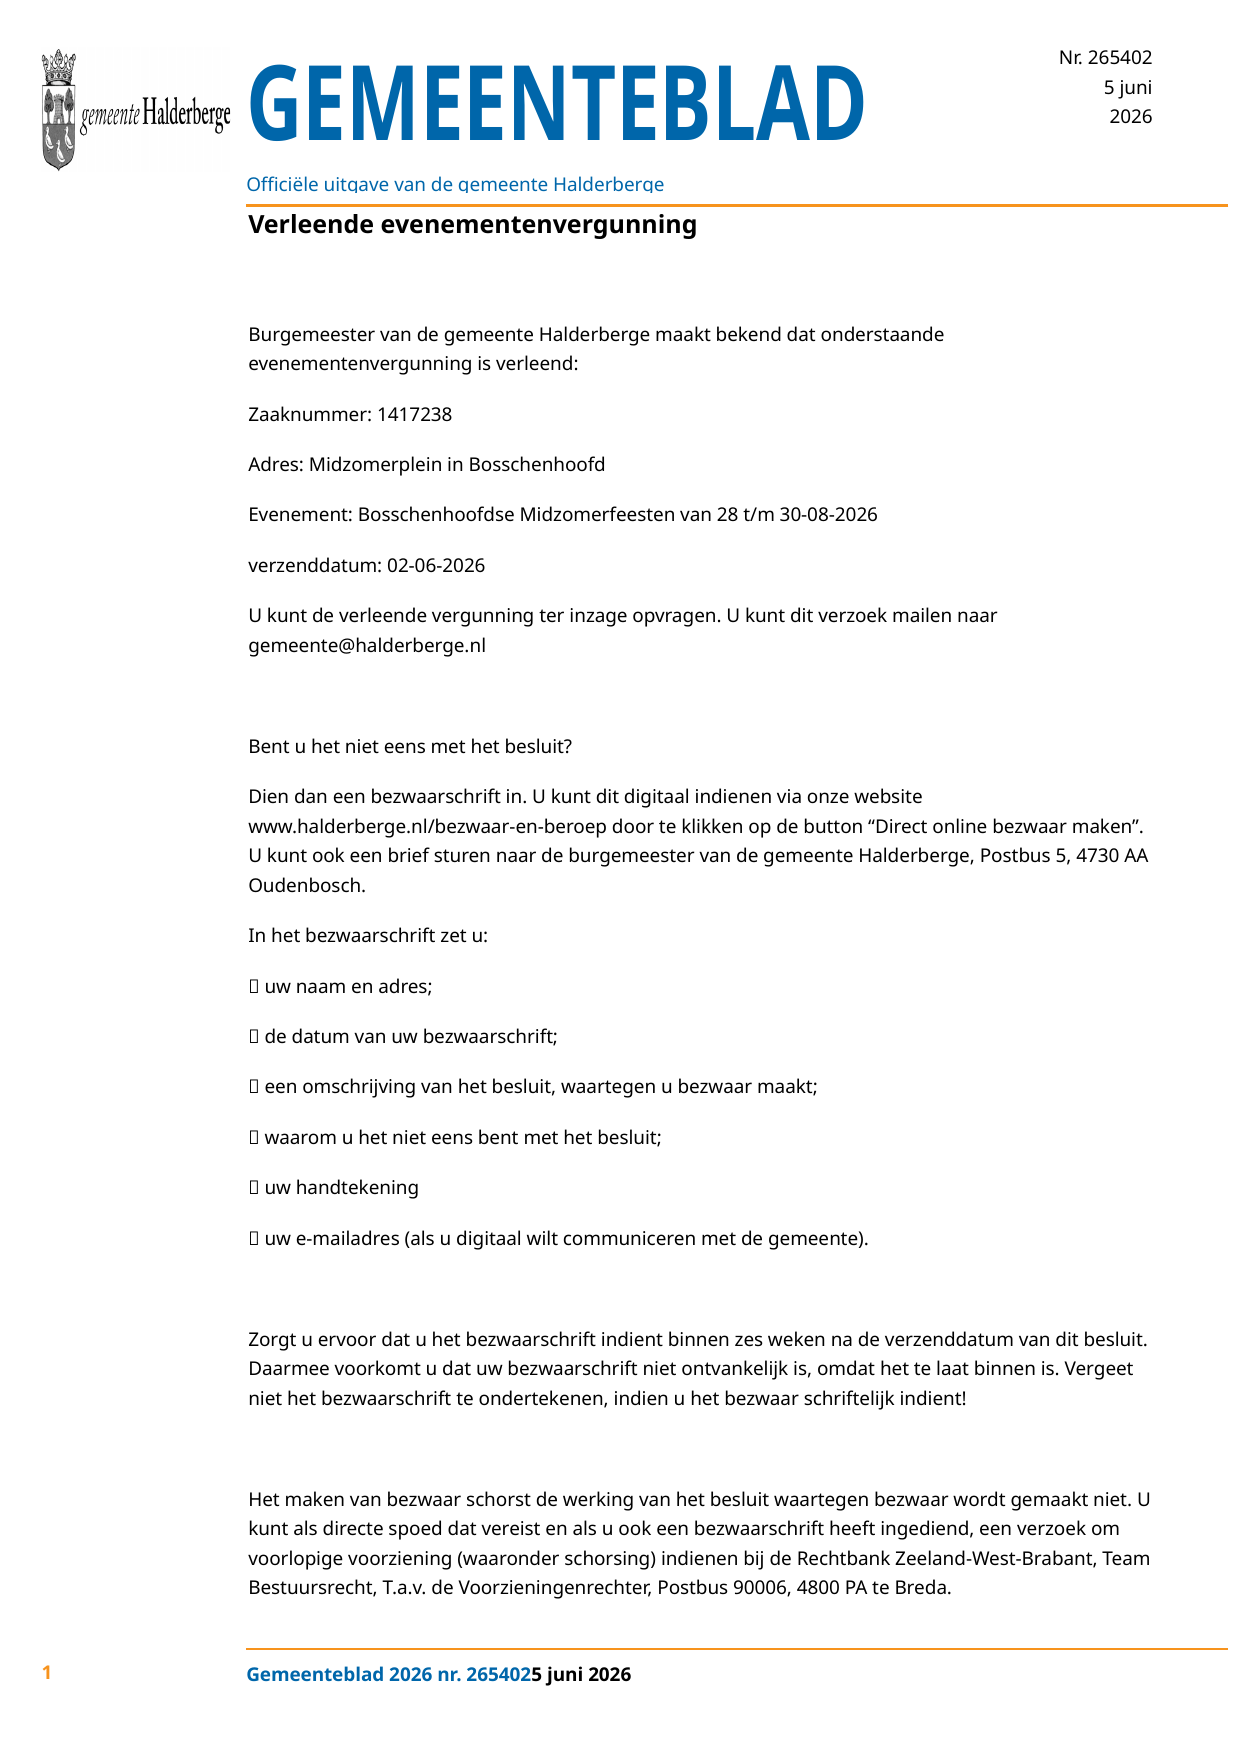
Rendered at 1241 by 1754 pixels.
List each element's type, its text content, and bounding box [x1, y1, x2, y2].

text  uw naam en adres; [248, 973, 1152, 998]
text  uw handtekening [248, 1174, 1152, 1200]
text U kunt de verleende vergunning ter inzage opvragen. U kunt dit verzoek mailen naar gemeente@halderberge.nl [248, 602, 1152, 658]
text Zaaknummer: 1417238 [248, 401, 1152, 426]
text  een omschrijving van het besluit, waartegen u bezwaar maakt; [248, 1074, 1152, 1099]
text Zorgt u ervoor dat u het bezwaarschrift indient binnen zes weken na de verzenddatum van dit besluit. Daarmee voorkomt u dat uw bezwaarschrift niet ontvankelijk is, omdat het te laat binnen is. Vergeet niet het bezwaarschrift te ondertekenen, indien u het bezwaar schriftelijk indient! [248, 1326, 1152, 1411]
text Evenement: Bosschenhoofdse Midzomerfeesten van 28 t/m 30-08-2026 [248, 502, 1152, 527]
text Adres: Midzomerplein in Bosschenhoofd [248, 451, 1152, 477]
text  de datum van uw bezwaarschrift; [248, 1023, 1152, 1049]
text Burgemeester van de gemeente Halderberge maakt bekend dat onderstaande evenementenvergunning is verleend: [248, 321, 1152, 376]
text  uw e-mailadres (als u digitaal wilt communiceren met de gemeente). [248, 1225, 1152, 1251]
text Dien dan een bezwaarschrift in. U kunt dit digitaal indienen via onze website www.halderberge.nl/bezwaar-en-beroep door te klikken op de button “Direct online bezwaar maken”. U kunt ook een brief sturen naar de burgemeester van de gemeente Halderberge, Postbus 5, 4730 AA Oudenbosch. [248, 783, 1152, 898]
text  waarom u het niet eens bent met het besluit; [248, 1124, 1152, 1150]
text Bent u het niet eens met het besluit? [248, 733, 1152, 758]
text Het maken van bezwaar schorst de werking van het besluit waartegen bezwaar wordt gemaakt niet. U kunt als directe spoed dat vereist en als u ook een bezwaarschrift heeft ingediend, een verzoek om voorlopige voorziening (waaronder schorsing) indienen bij de Rechtbank Zeeland-West-Brabant, Team Bestuursrecht, T.a.v. de Voorzieningenrechter, Postbus 90006, 4800 PA te Breda. [248, 1486, 1152, 1600]
text verzenddatum: 02-06-2026 [248, 552, 1152, 578]
text In het bezwaarschrift zet u: [248, 922, 1152, 948]
picture [41, 47, 231, 172]
text Verleende evenementenvergunning [248, 207, 1152, 241]
